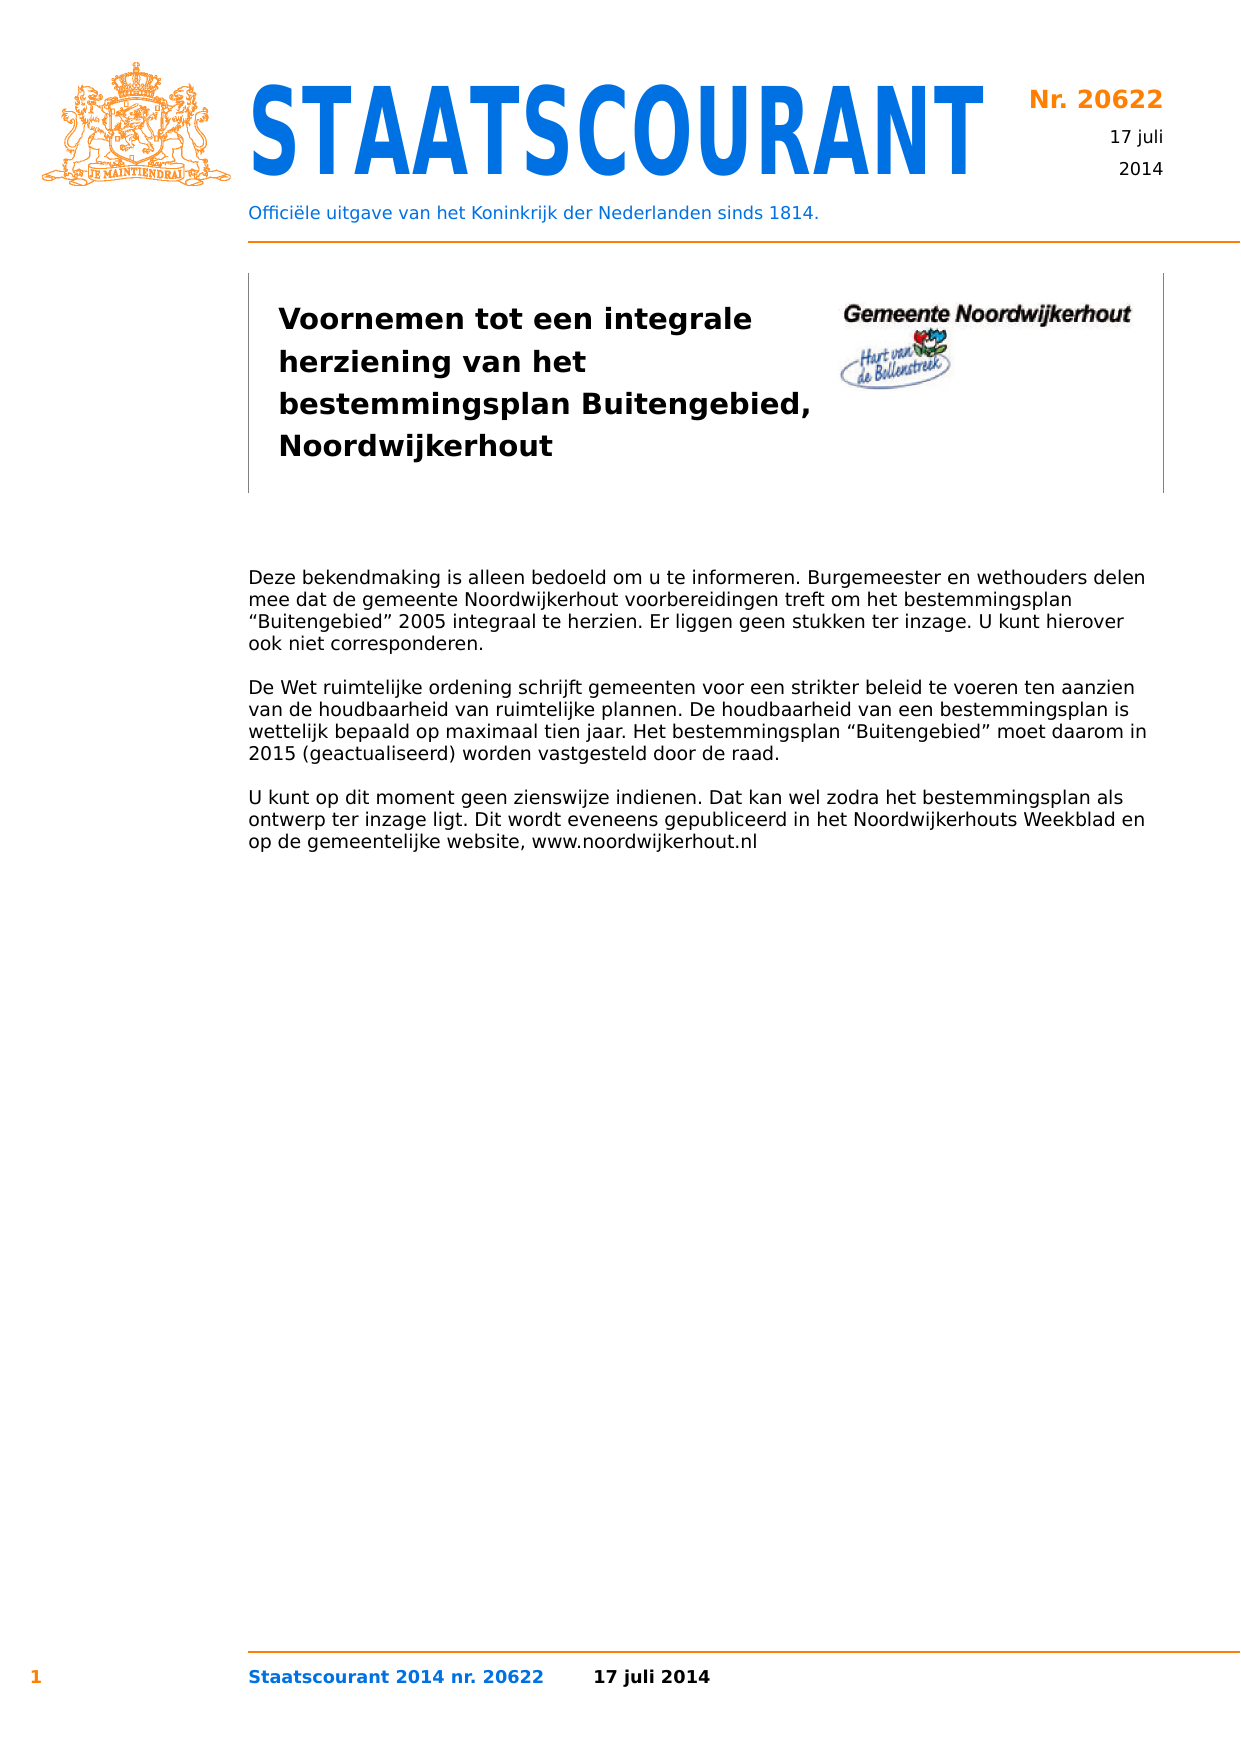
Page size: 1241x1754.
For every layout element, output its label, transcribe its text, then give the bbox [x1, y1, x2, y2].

table_header STAATSCOURANT [248, 62, 998, 203]
text Deze bekendmaking is alleen bedoeld om u te informeren. Burgemeester en wethouders delen mee dat de gemeente Noordwijkerhout voorbereidingen treft om het bestemmingsplan “Buitengebied” 2005 integraal te herzien. Er liggen geen stukken ter inzage. U kunt hierover ook niet corresponderen. [248, 567, 1163, 655]
picture [41, 62, 231, 186]
table_cell 17 juli [998, 121, 1240, 153]
table_header [25, 62, 248, 241]
text De Wet ruimtelijke ordening schrijft gemeenten voor een strikter beleid te voeren ten aanzien van de houdbaarheid van ruimtelijke plannen. De houdbaarheid van een bestemmingsplan is wettelijk bepaald op maximaal tien jaar. Het bestemmingsplan “Buitengebied” moet daarom in 2015 (geactualiseerd) worden vastgesteld door de raad. [248, 677, 1163, 765]
table_cell Officiële uitgave van het Koninkrijk der Nederlanden sinds 1814. [248, 203, 1240, 241]
picture [838, 302, 1134, 391]
table_header Nr. 20622 [998, 62, 1240, 121]
subtitle Voornemen tot een integrale herziening van het bestemmingsplan Buitengebied, Noordwijkerhout [249, 273, 1163, 493]
table_cell 2014 [998, 153, 1240, 203]
text U kunt op dit moment geen zienswijze indienen. Dat kan wel zodra het bestemmingsplan als ontwerp ter inzage ligt. Dit wordt eveneens gepubliceerd in het Noordwijkerhouts Weekblad en op de gemeentelijke website, www.noordwijkerhout.nl [248, 787, 1163, 853]
